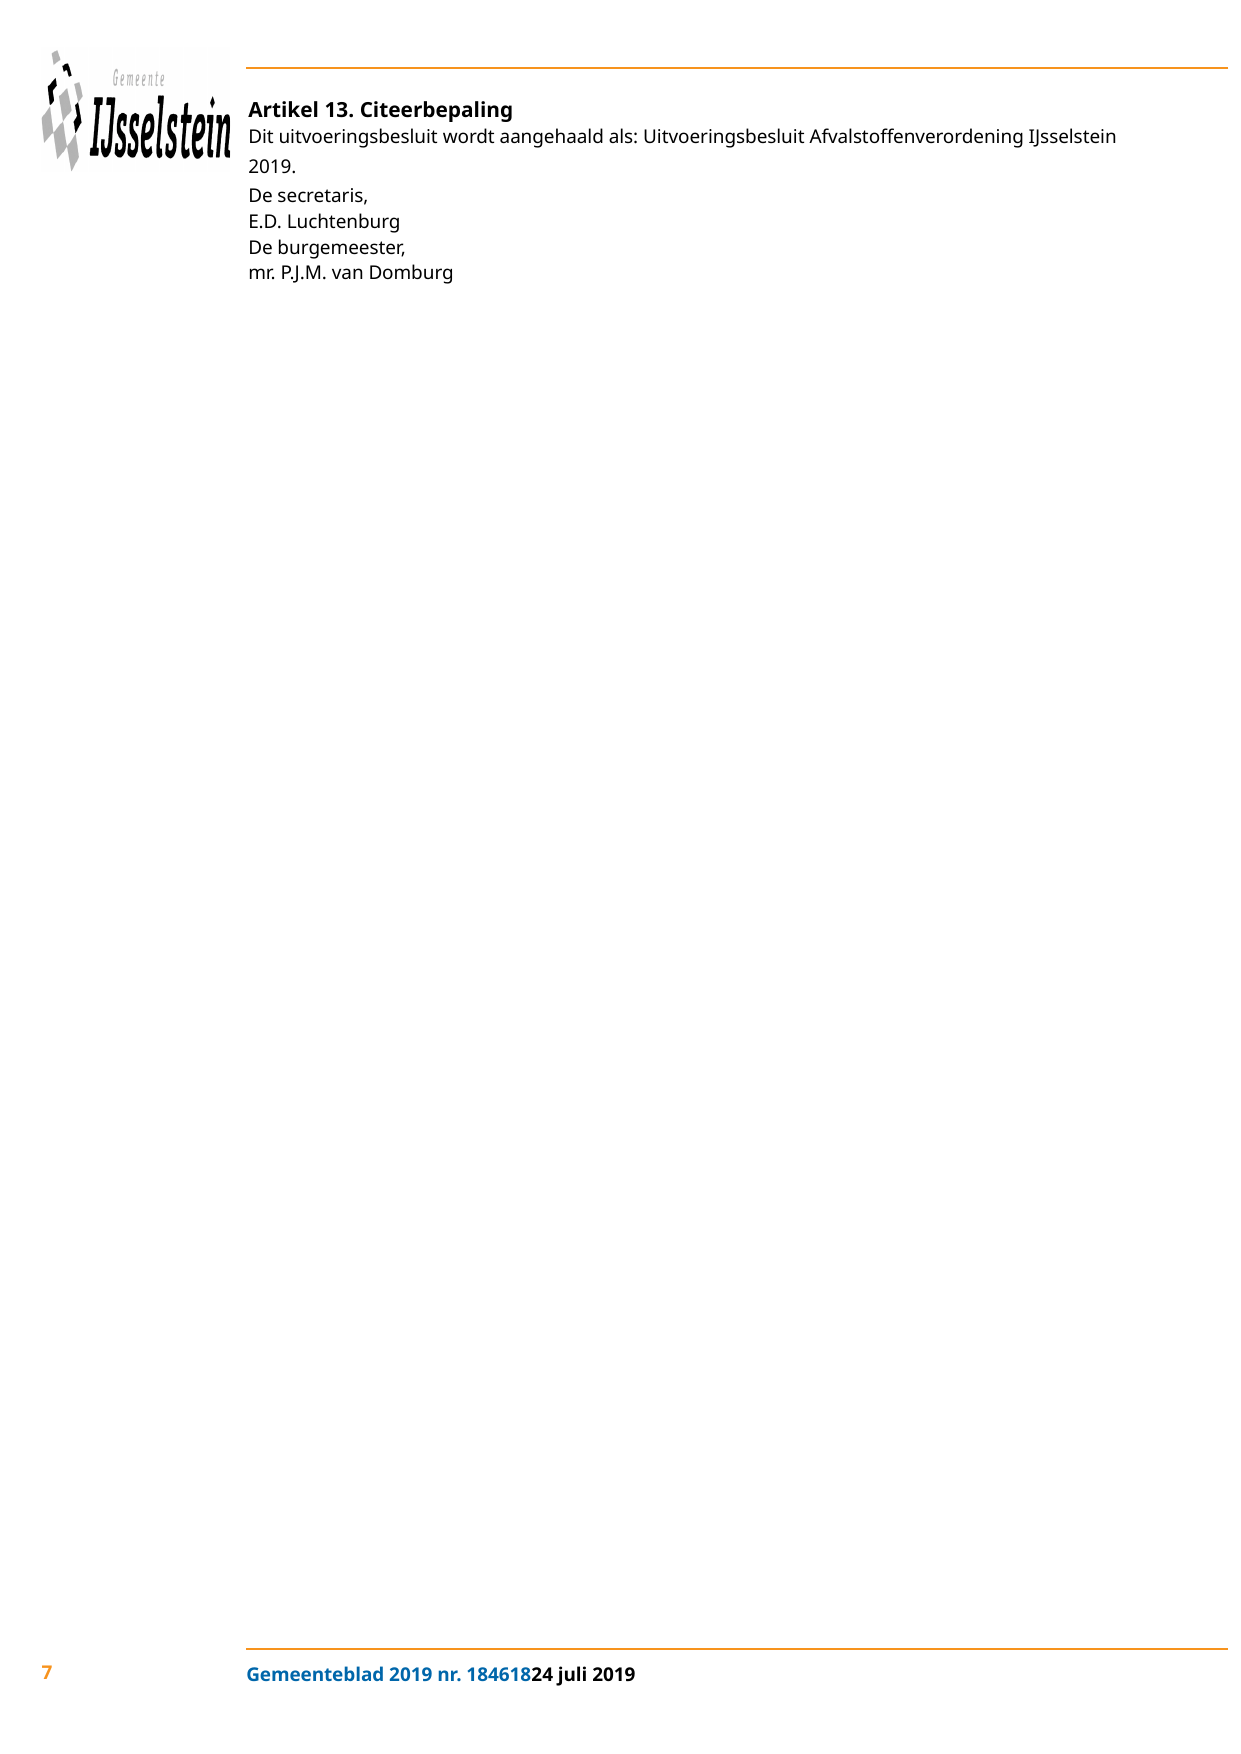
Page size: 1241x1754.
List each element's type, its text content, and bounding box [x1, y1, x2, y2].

text E.D. Luchtenburg [248, 208, 1152, 234]
text mr. P.J.M. van Domburg [248, 259, 1152, 285]
picture [41, 47, 231, 172]
text De burgemeester, [248, 234, 1152, 259]
text Artikel 13. Citeerbepaling [248, 95, 1152, 123]
text Dit uitvoeringsbesluit wordt aangehaald als: Uitvoeringsbesluit Afvalstoffenverordening IJsselstein 2019. [248, 123, 1152, 178]
text De secretaris, [248, 182, 1152, 208]
